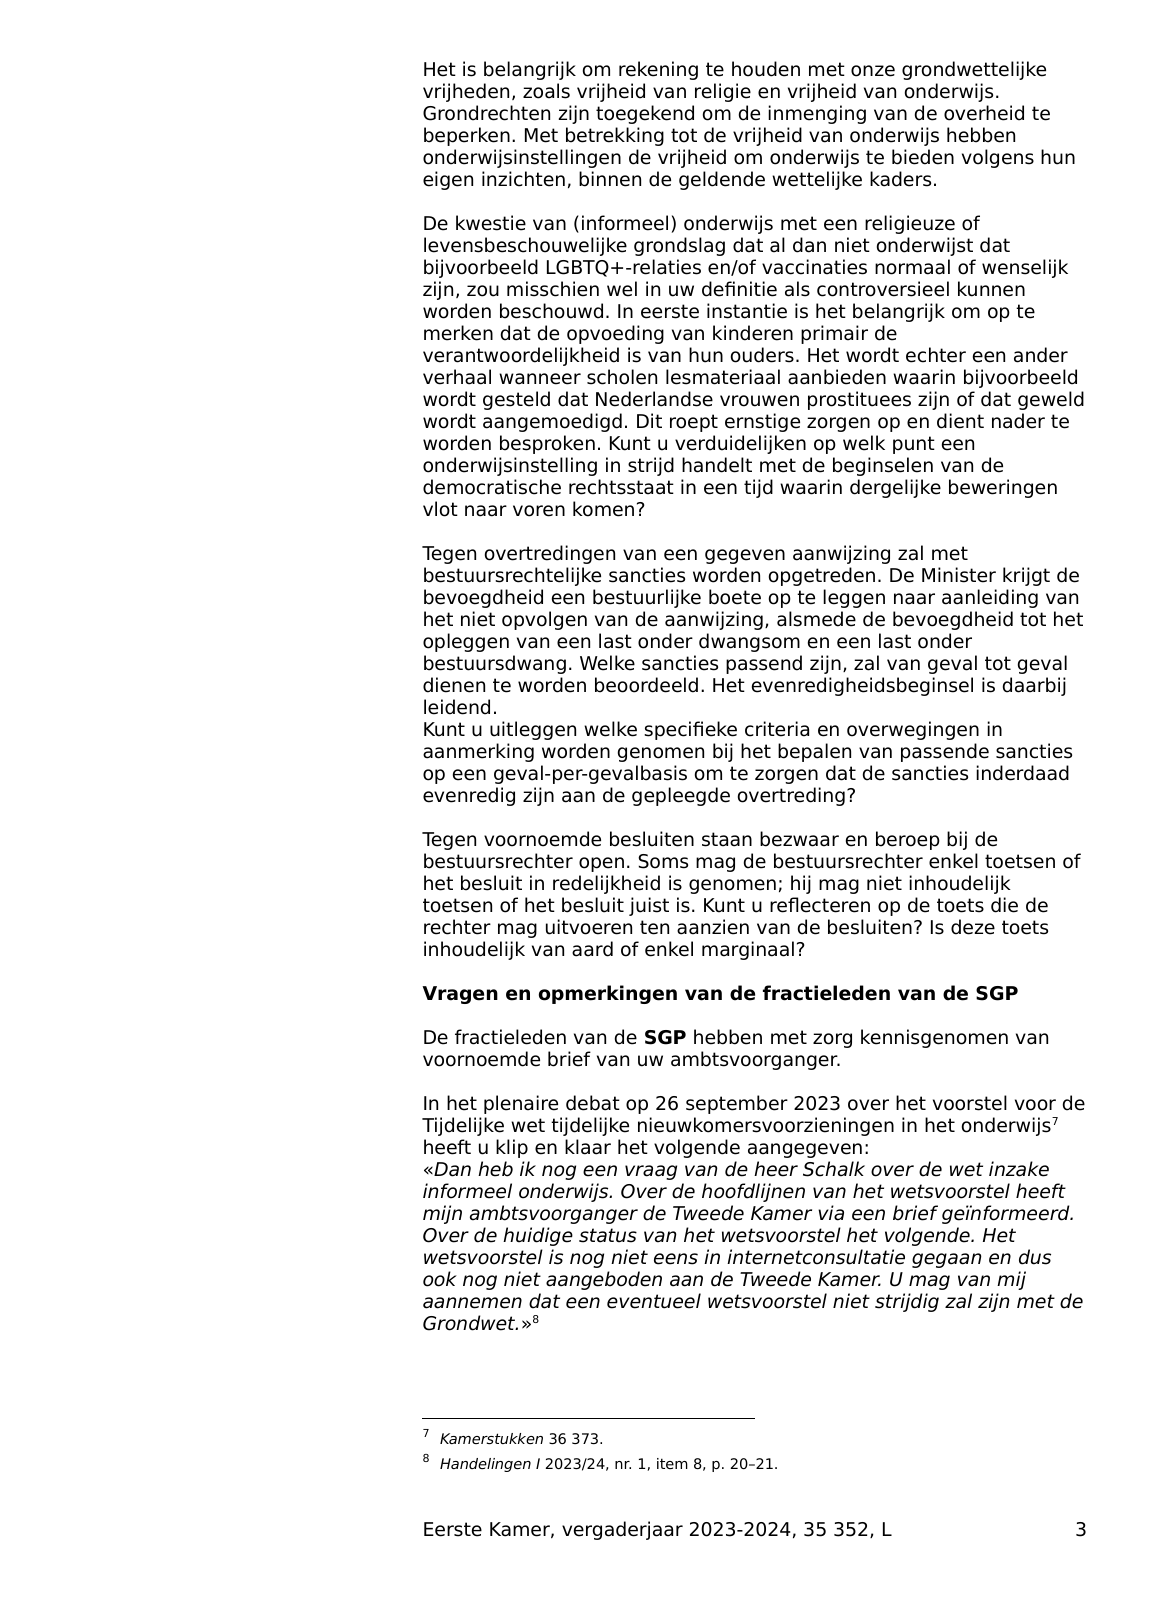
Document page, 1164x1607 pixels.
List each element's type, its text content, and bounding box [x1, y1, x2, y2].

text De fractieleden van de SGP hebben met zorg kennisgenomen van voornoemde brief van uw ambtsvoorganger. [422, 1027, 1087, 1071]
text Het is belangrijk om rekening te houden met onze grondwettelijke vrijheden, zoals vrijheid van religie en vrijheid van onderwijs. Grondrechten zijn toegekend om de inmenging van de overheid te beperken. Met betrekking tot de vrijheid van onderwijs hebben onderwijsinstellingen de vrijheid om onderwijs te bieden volgens hun eigen inzichten, binnen de geldende wettelijke kaders. [422, 59, 1087, 191]
text Tegen voornoemde besluiten staan bezwaar en beroep bij de bestuursrechter open. Soms mag de bestuursrechter enkel toetsen of het besluit in redelijkheid is genomen; hij mag niet inhoudelijk toetsen of het besluit juist is. Kunt u reflecteren op de toets die de rechter mag uitvoeren ten aanzien van de besluiten? Is deze toets inhoudelijk van aard of enkel marginaal? [422, 829, 1087, 961]
text Kamerstukken 36 373. [422, 1427, 1087, 1449]
text «Dan heb ik nog een vraag van de heer Schalk over de wet inzake informeel onderwijs. Over de hoofdlijnen van het wetsvoorstel heeft mijn ambtsvoorganger de Tweede Kamer via een brief geïnformeerd. Over de huidige status van het wetsvoorstel het volgende. Het wetsvoorstel is nog niet eens in internetconsultatie gegaan en dus ook nog niet aangeboden aan de Tweede Kamer. U mag van mij aannemen dat een eventueel wetsvoorstel niet strijdig zal zijn met de Grondwet.» [422, 1159, 1087, 1335]
text Handelingen I 2023/24, nr. 1, item 8, p. 20–21. [422, 1452, 1087, 1474]
subtitle Vragen en opmerkingen van de fractieleden van de SGP [422, 983, 1087, 1005]
text Tegen overtredingen van een gegeven aanwijzing zal met bestuursrechtelijke sancties worden opgetreden. De Minister krijgt de bevoegdheid een bestuurlijke boete op te leggen naar aanleiding van het niet opvolgen van de aanwijzing, alsmede de bevoegdheid tot het opleggen van een last onder dwangsom en een last onder bestuursdwang. Welke sancties passend zijn, zal van geval tot geval dienen te worden beoordeeld. Het evenredigheidsbeginsel is daarbij leidend. [422, 543, 1087, 719]
text De kwestie van (informeel) onderwijs met een religieuze of levensbeschouwelijke grondslag dat al dan niet onderwijst dat bijvoorbeeld LGBTQ+-relaties en/of vaccinaties normaal of wenselijk zijn, zou misschien wel in uw definitie als controversieel kunnen worden beschouwd. In eerste instantie is het belangrijk om op te merken dat de opvoeding van kinderen primair de verantwoordelijkheid is van hun ouders. Het wordt echter een ander verhaal wanneer scholen lesmateriaal aanbieden waarin bijvoorbeeld wordt gesteld dat Nederlandse vrouwen prostituees zijn of dat geweld wordt aangemoedigd. Dit roept ernstige zorgen op en dient nader te worden besproken. Kunt u verduidelijken op welk punt een onderwijsinstelling in strijd handelt met de beginselen van de democratische rechtsstaat in een tijd waarin dergelijke beweringen vlot naar voren komen? [422, 213, 1087, 521]
text Kunt u uitleggen welke specifieke criteria en overwegingen in aanmerking worden genomen bij het bepalen van passende sancties op een geval-per-gevalbasis om te zorgen dat de sancties inderdaad evenredig zijn aan de gepleegde overtreding? [422, 719, 1087, 807]
text In het plenaire debat op 26 september 2023 over het voorstel voor de Tijdelijke wet tijdelijke nieuwkomersvoorzieningen in het onderwijs heeft u klip en klaar het volgende aangegeven: [422, 1093, 1087, 1159]
